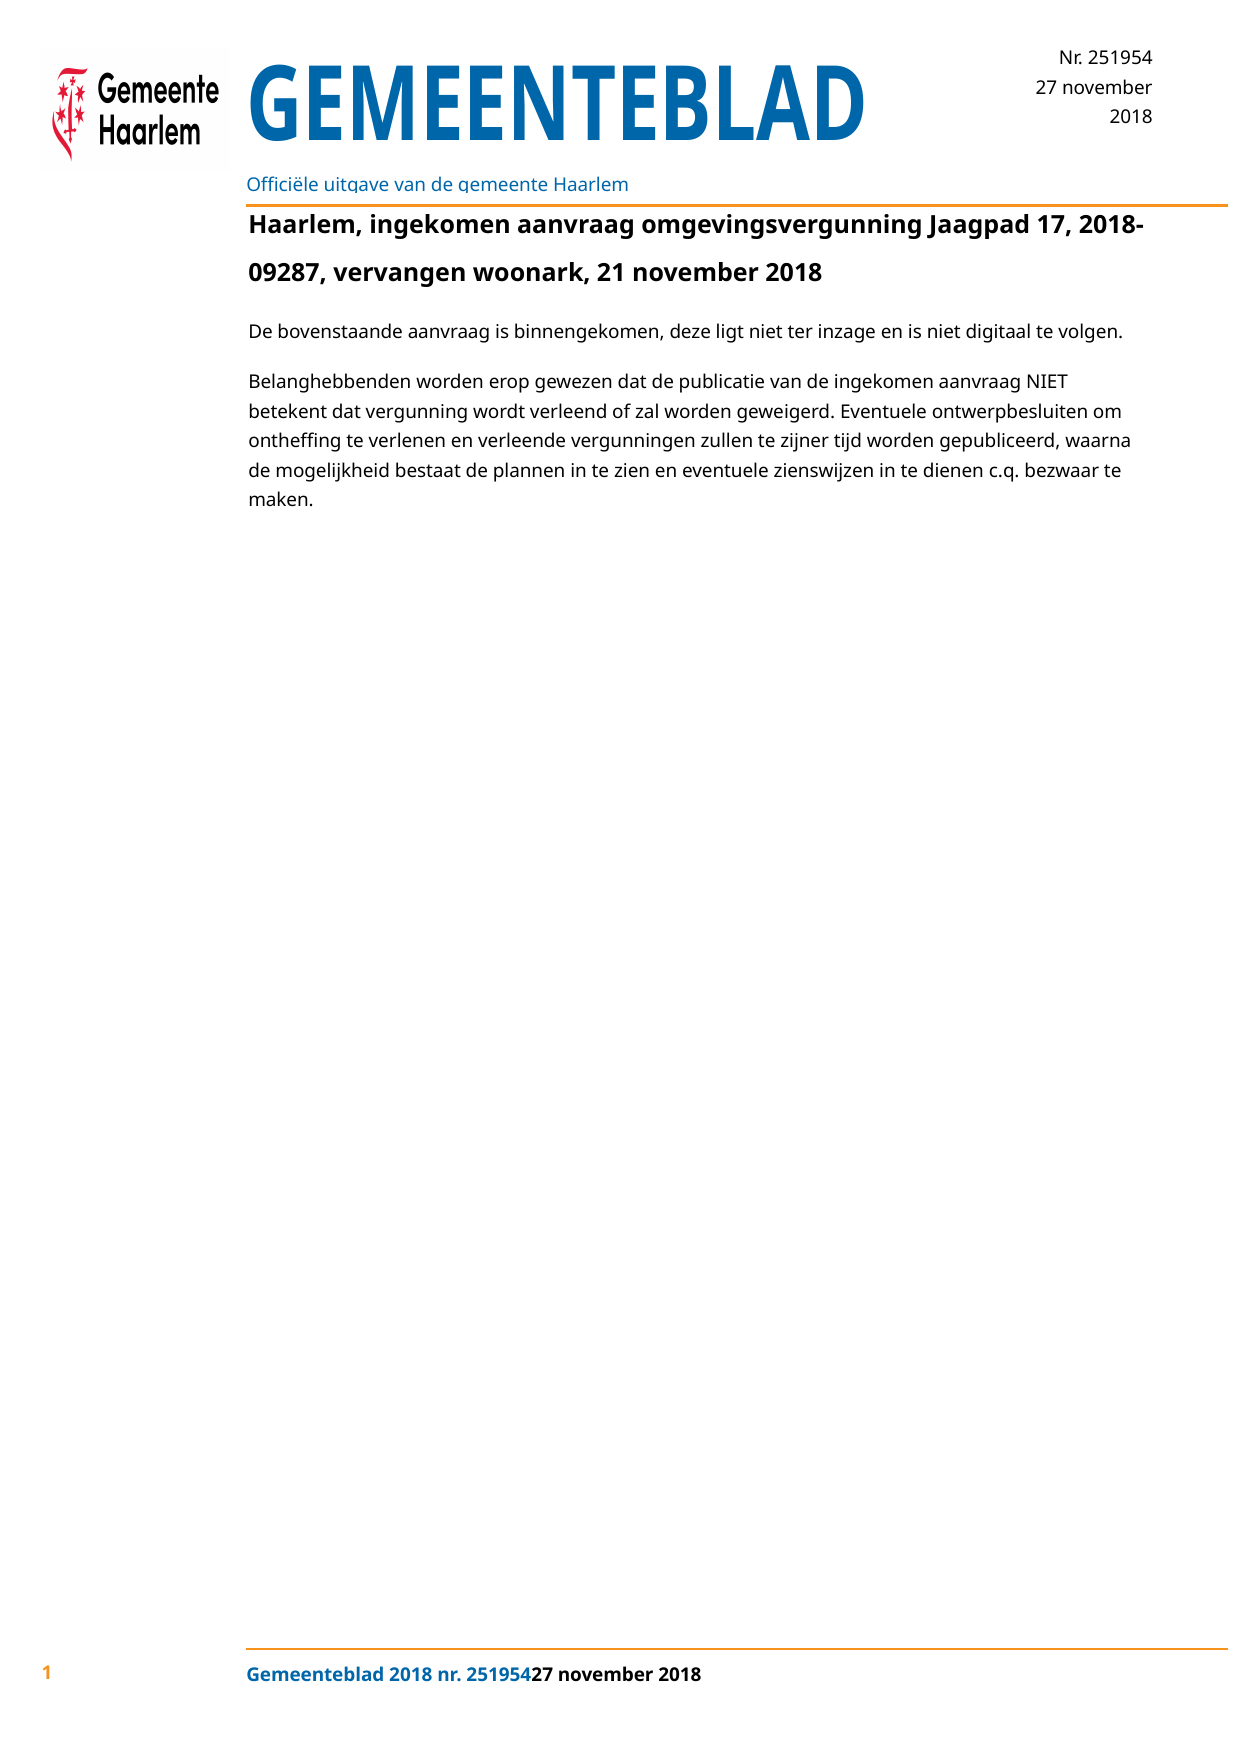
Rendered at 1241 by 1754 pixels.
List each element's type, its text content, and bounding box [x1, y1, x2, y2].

text De bovenstaande aanvraag is binnengekomen, deze ligt niet ter inzage en is niet digitaal te volgen. [248, 318, 1152, 344]
picture [41, 47, 231, 172]
text Haarlem, ingekomen aanvraag omgevingsvergunning Jaagpad 17, 2018-09287, vervangen woonark, 21 november 2018 [248, 207, 1152, 288]
text Belanghebbenden worden erop gewezen dat de publicatie van de ingekomen aanvraag NIET betekent dat vergunning wordt verleend of zal worden geweigerd. Eventuele ontwerpbesluiten om ontheffing te verlenen en verleende vergunningen zullen te zijner tijd worden gepubliceerd, waarna de mogelijkheid bestaat de plannen in te zien en eventuele zienswijzen in te dienen c.q. bezwaar te maken. [248, 368, 1152, 512]
